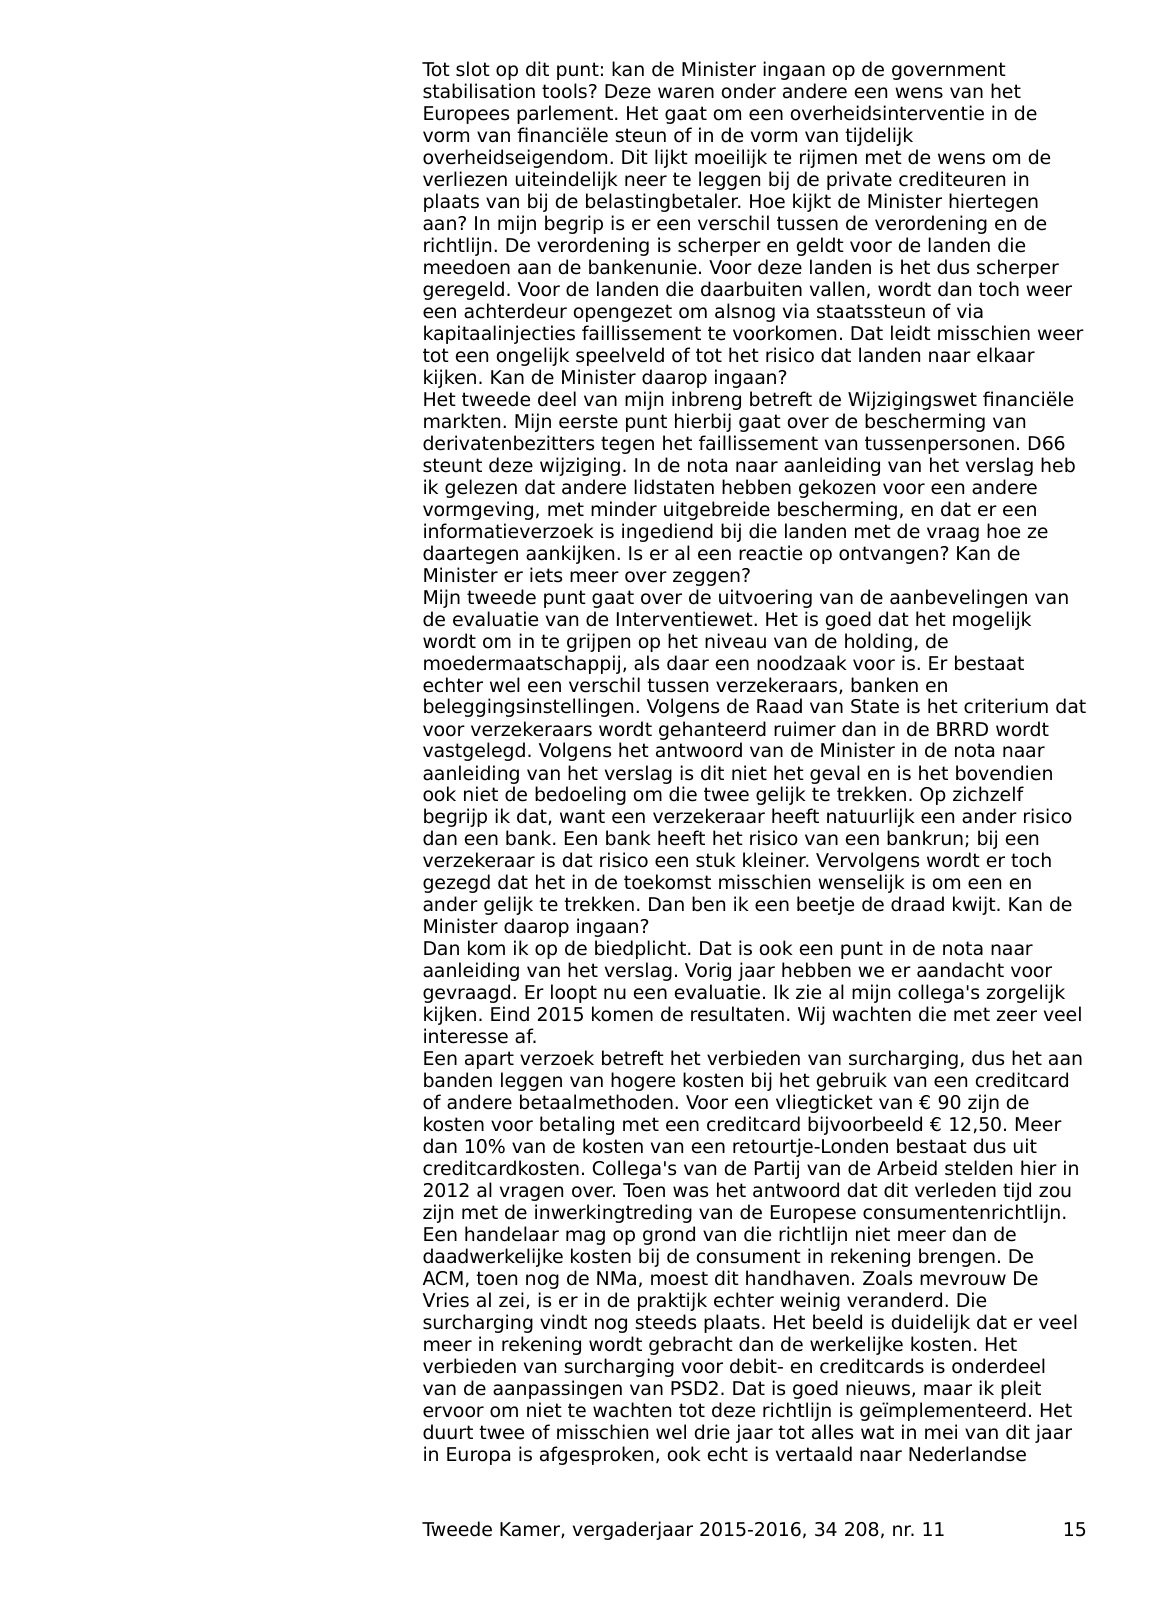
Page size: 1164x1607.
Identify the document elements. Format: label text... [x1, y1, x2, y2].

text Een apart verzoek betreft het verbieden van surcharging, dus het aan banden leggen van hogere kosten bij het gebruik van een creditcard of andere betaalmethoden. Voor een vliegticket van € 90 zijn de kosten voor betaling met een creditcard bijvoorbeeld € 12,50. Meer dan 10% van de kosten van een retourtje-Londen bestaat dus uit creditcardkosten. Collega's van de Partij van de Arbeid stelden hier in 2012 al vragen over. Toen was het antwoord dat dit verleden tijd zou zijn met de inwerkingtreding van de Europese consumentenrichtlijn. Een handelaar mag op grond van die richtlijn niet meer dan de daadwerkelijke kosten bij de consument in rekening brengen. De ACM, toen nog de NMa, moest dit handhaven. Zoals mevrouw De Vries al zei, is er in de praktijk echter weinig veranderd. Die surcharging vindt nog steeds plaats. Het beeld is duidelijk dat er veel meer in rekening wordt gebracht dan de werkelijke kosten. Het verbieden van surcharging voor debit- en creditcards is onderdeel van de aanpassingen van PSD2. Dat is goed nieuws, maar ik pleit ervoor om niet te wachten tot deze richtlijn is geïmplementeerd. Het duurt twee of misschien wel drie jaar tot alles wat in mei van dit jaar in Europa is afgesproken, ook echt is vertaald naar Nederlandse [422, 1048, 1087, 1466]
text Dan kom ik op de biedplicht. Dat is ook een punt in de nota naar aanleiding van het verslag. Vorig jaar hebben we er aandacht voor gevraagd. Er loopt nu een evaluatie. Ik zie al mijn collega's zorgelijk kijken. Eind 2015 komen de resultaten. Wij wachten die met zeer veel interesse af. [422, 938, 1087, 1048]
text Tot slot op dit punt: kan de Minister ingaan op de government stabilisation tools? Deze waren onder andere een wens van het Europees parlement. Het gaat om een overheidsinterventie in de vorm van financiële steun of in de vorm van tijdelijk overheidseigendom. Dit lijkt moeilijk te rijmen met de wens om de verliezen uiteindelijk neer te leggen bij de private crediteuren in plaats van bij de belastingbetaler. Hoe kijkt de Minister hiertegen aan? In mijn begrip is er een verschil tussen de verordening en de richtlijn. De verordening is scherper en geldt voor de landen die meedoen aan de bankenunie. Voor deze landen is het dus scherper geregeld. Voor de landen die daarbuiten vallen, wordt dan toch weer een achterdeur opengezet om alsnog via staatssteun of via kapitaalinjecties faillissement te voorkomen. Dat leidt misschien weer tot een ongelijk speelveld of tot het risico dat landen naar elkaar kijken. Kan de Minister daarop ingaan? [422, 59, 1087, 389]
text Mijn tweede punt gaat over de uitvoering van de aanbevelingen van de evaluatie van de Interventiewet. Het is goed dat het mogelijk wordt om in te grijpen op het niveau van de holding, de moedermaatschappij, als daar een noodzaak voor is. Er bestaat echter wel een verschil tussen verzekeraars, banken en beleggingsinstellingen. Volgens de Raad van State is het criterium dat voor verzekeraars wordt gehanteerd ruimer dan in de BRRD wordt vastgelegd. Volgens het antwoord van de Minister in de nota naar aanleiding van het verslag is dit niet het geval en is het bovendien ook niet de bedoeling om die twee gelijk te trekken. Op zichzelf begrijp ik dat, want een verzekeraar heeft natuurlijk een ander risico dan een bank. Een bank heeft het risico van een bankrun; bij een verzekeraar is dat risico een stuk kleiner. Vervolgens wordt er toch gezegd dat het in de toekomst misschien wenselijk is om een en ander gelijk te trekken. Dan ben ik een beetje de draad kwijt. Kan de Minister daarop ingaan? [422, 587, 1087, 938]
text Het tweede deel van mijn inbreng betreft de Wijzigingswet financiële markten. Mijn eerste punt hierbij gaat over de bescherming van derivatenbezitters tegen het faillissement van tussenpersonen. D66 steunt deze wijziging. In de nota naar aanleiding van het verslag heb ik gelezen dat andere lidstaten hebben gekozen voor een andere vormgeving, met minder uitgebreide bescherming, en dat er een informatieverzoek is ingediend bij die landen met de vraag hoe ze daartegen aankijken. Is er al een reactie op ontvangen? Kan de Minister er iets meer over zeggen? [422, 389, 1087, 587]
